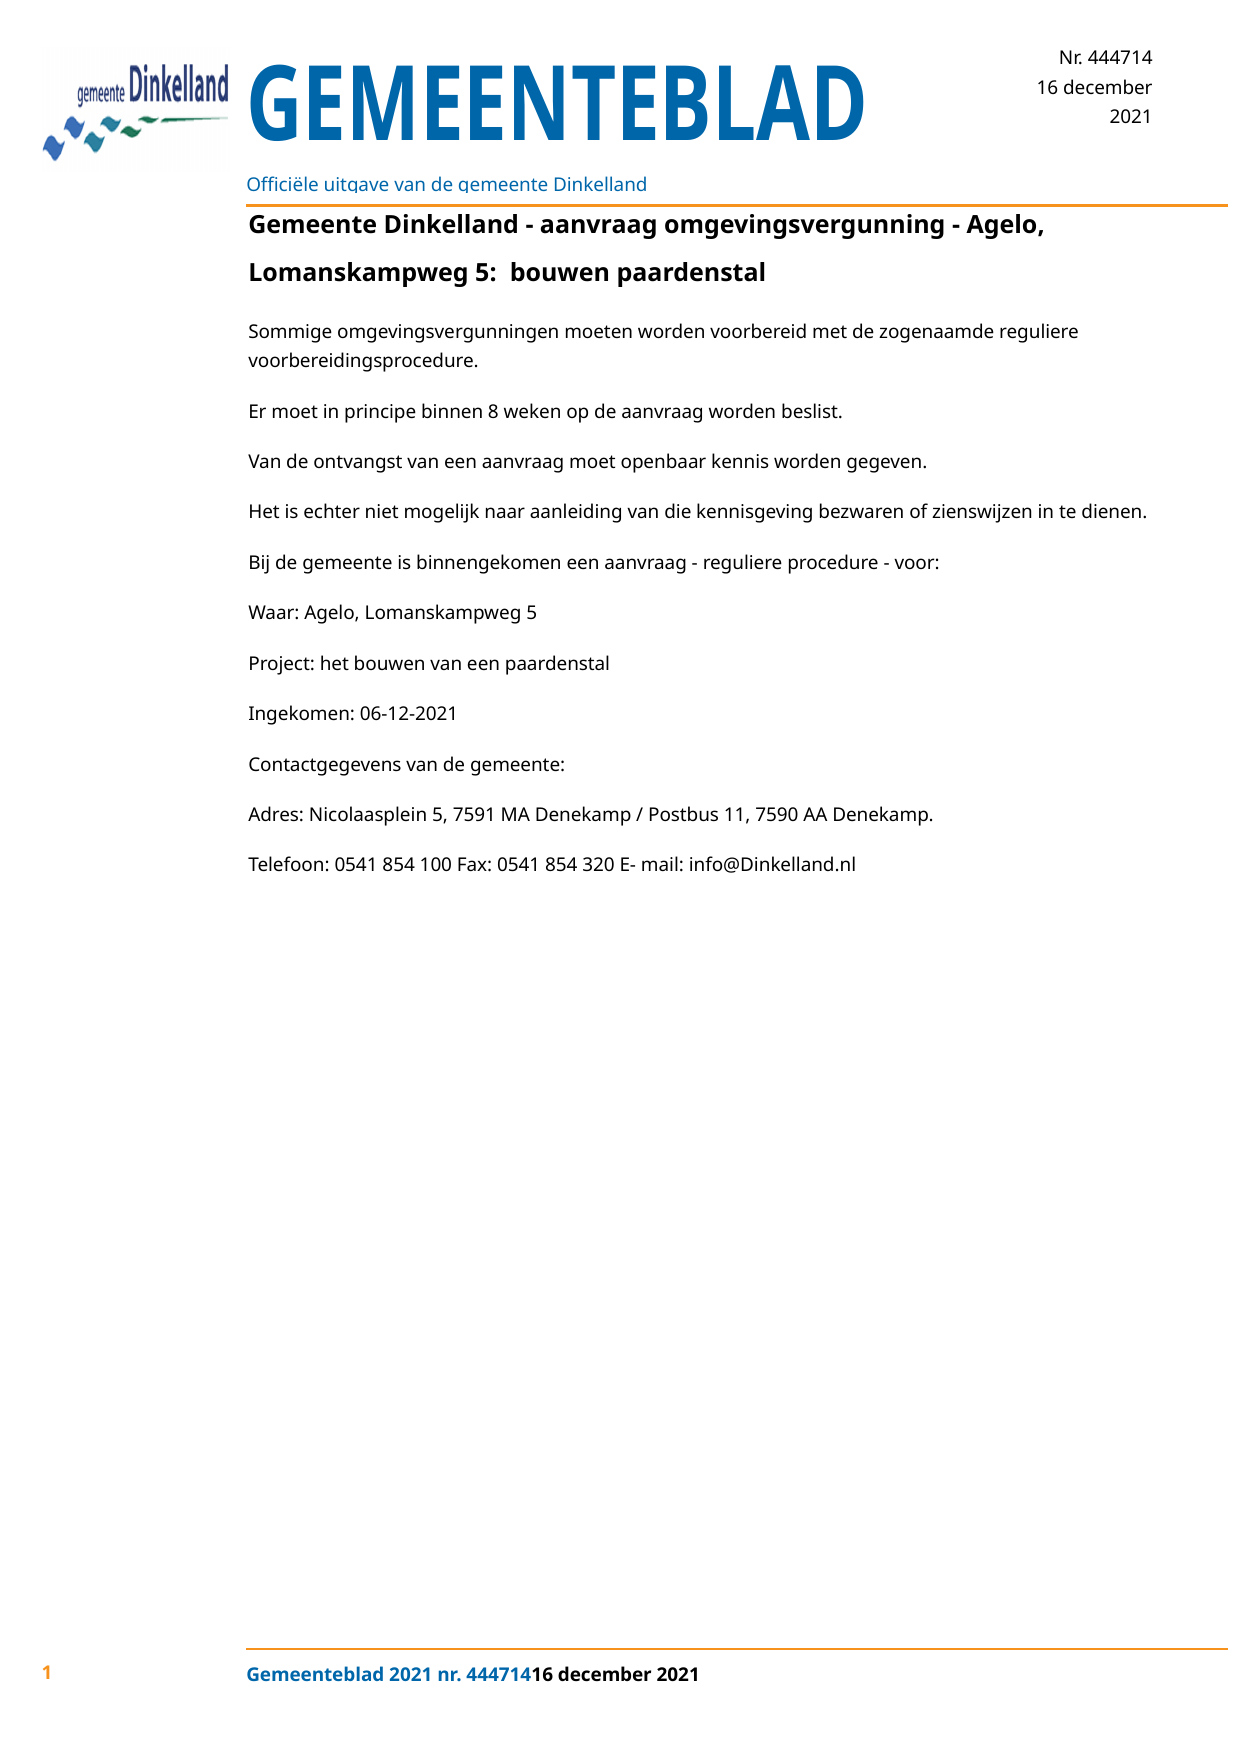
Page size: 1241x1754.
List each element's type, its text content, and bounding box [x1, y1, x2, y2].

text Telefoon: 0541 854 100 Fax: 0541 854 320 E- mail: info@Dinkelland.nl [248, 852, 1152, 877]
text Contactgegevens van de gemeente: [248, 751, 1152, 777]
text Sommige omgevingsvergunningen moeten worden voorbereid met de zogenaamde reguliere voorbereidingsprocedure. [248, 318, 1152, 373]
text Project: het bouwen van een paardenstal [248, 650, 1152, 676]
picture [41, 47, 231, 172]
text Adres: Nicolaasplein 5, 7591 MA Denekamp / Postbus 11, 7590 AA Denekamp. [248, 801, 1152, 827]
text Waar: Agelo, Lomanskampweg 5 [248, 599, 1152, 625]
text Van de ontvangst van een aanvraag moet openbaar kennis worden gegeven. [248, 448, 1152, 474]
text Er moet in principe binnen 8 weken op de aanvraag worden beslist. [248, 398, 1152, 424]
text Ingekomen: 06-12-2021 [248, 700, 1152, 726]
text Gemeente Dinkelland - aanvraag omgevingsvergunning - Agelo, Lomanskampweg 5: bouwen paardenstal [248, 207, 1152, 288]
text Het is echter niet mogelijk naar aanleiding van die kennisgeving bezwaren of zienswijzen in te dienen. [248, 499, 1152, 524]
text Bij de gemeente is binnengekomen een aanvraag - reguliere procedure - voor: [248, 549, 1152, 575]
